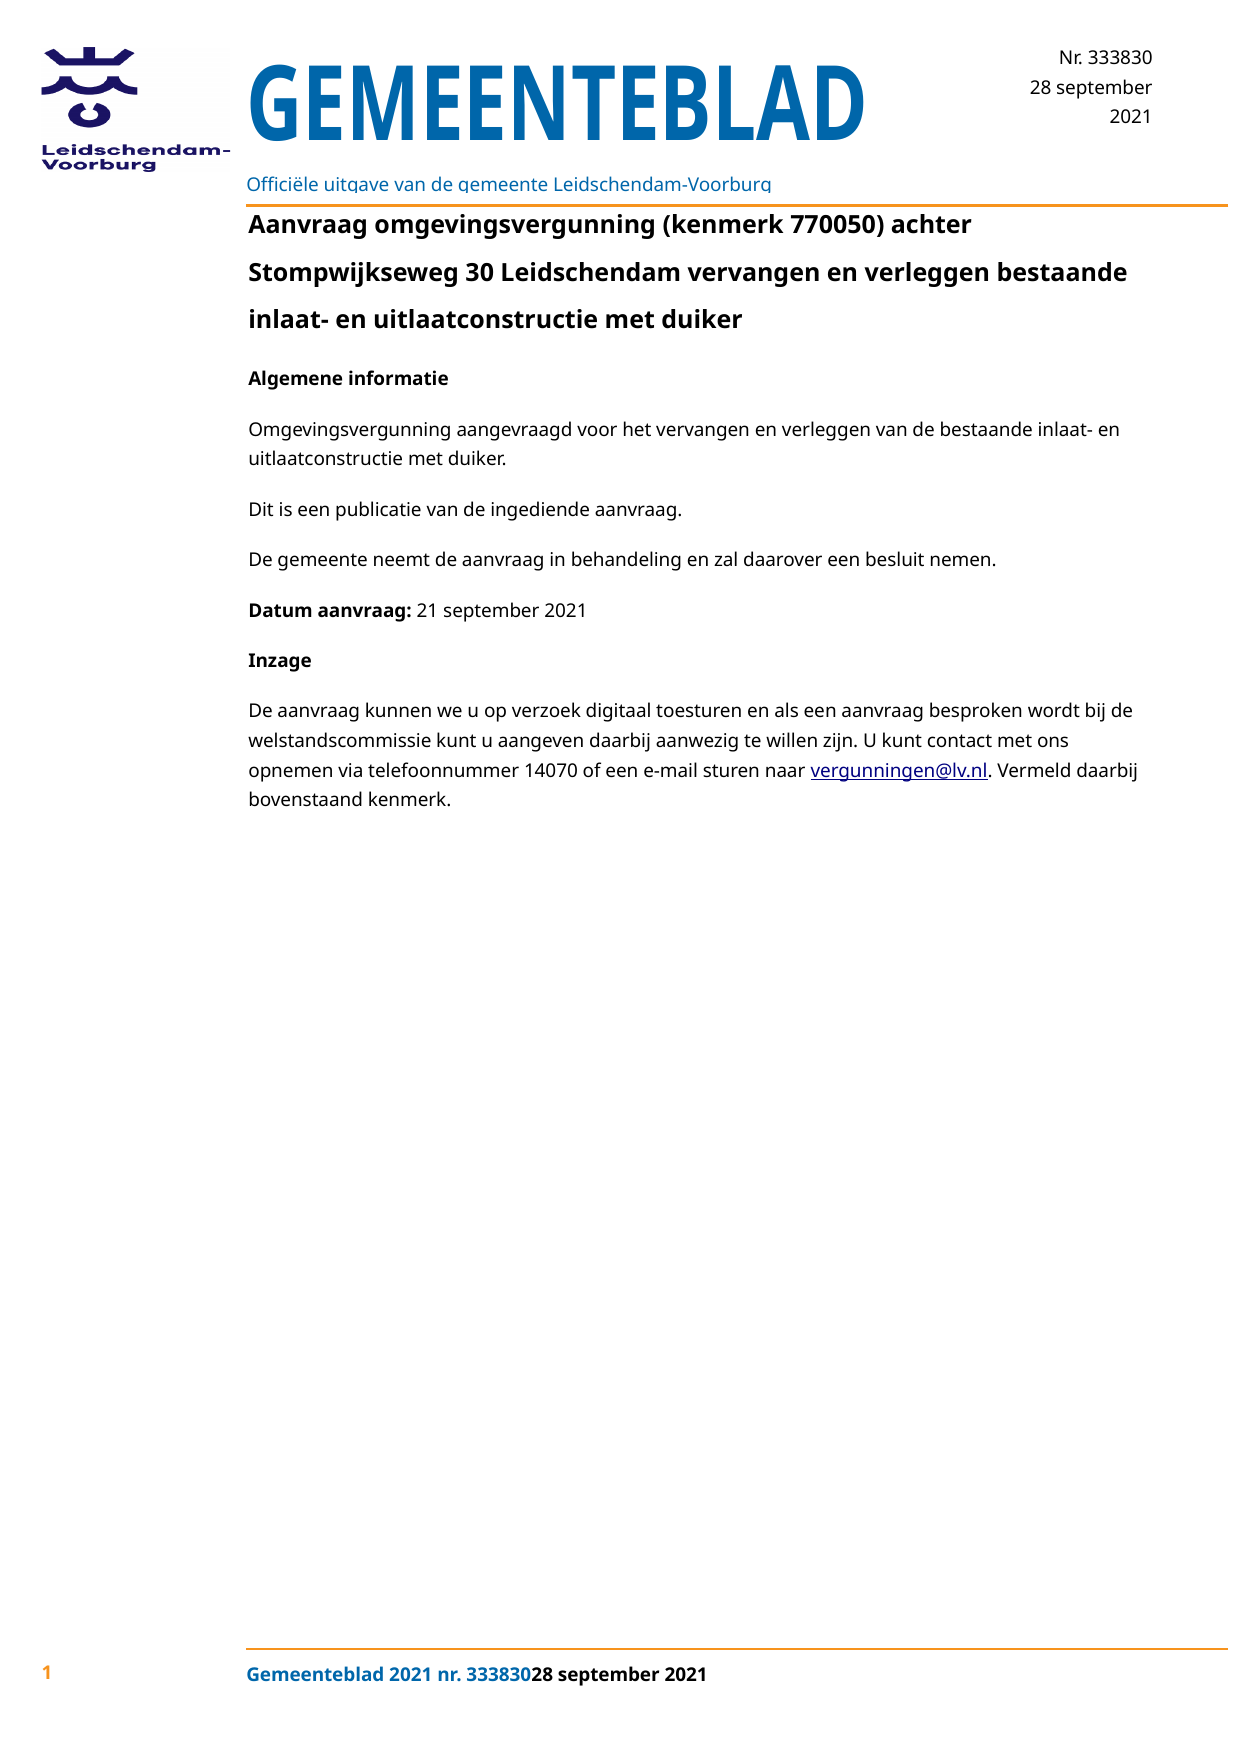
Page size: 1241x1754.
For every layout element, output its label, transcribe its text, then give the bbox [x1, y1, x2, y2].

text De aanvraag kunnen we u op verzoek digitaal toesturen en als een aanvraag besproken wordt bij de welstandscommissie kunt u aangeven daarbij aanwezig te willen zijn. U kunt contact met ons opnemen via telefoonnummer 14070 of een e-mail sturen naar vergunningen@lv.nl. Vermeld daarbij bovenstaand kenmerk. [248, 698, 1152, 812]
picture [41, 47, 231, 172]
text Dit is een publicatie van de ingediende aanvraag. [248, 496, 1152, 522]
text Algemene informatie [248, 366, 1152, 391]
text De gemeente neemt de aanvraag in behandeling en zal daarover een besluit nemen. [248, 546, 1152, 572]
text Aanvraag omgevingsvergunning (kenmerk 770050) achter Stompwijkseweg 30 Leidschendam vervangen en verleggen bestaande inlaat- en uitlaatconstructie met duiker [248, 207, 1152, 336]
text Omgevingsvergunning aangevraagd voor het vervangen en verleggen van de bestaande inlaat- en uitlaatconstructie met duiker. [248, 416, 1152, 471]
text Inzage [248, 647, 1152, 673]
text Datum aanvraag: 21 september 2021 [248, 597, 1152, 622]
